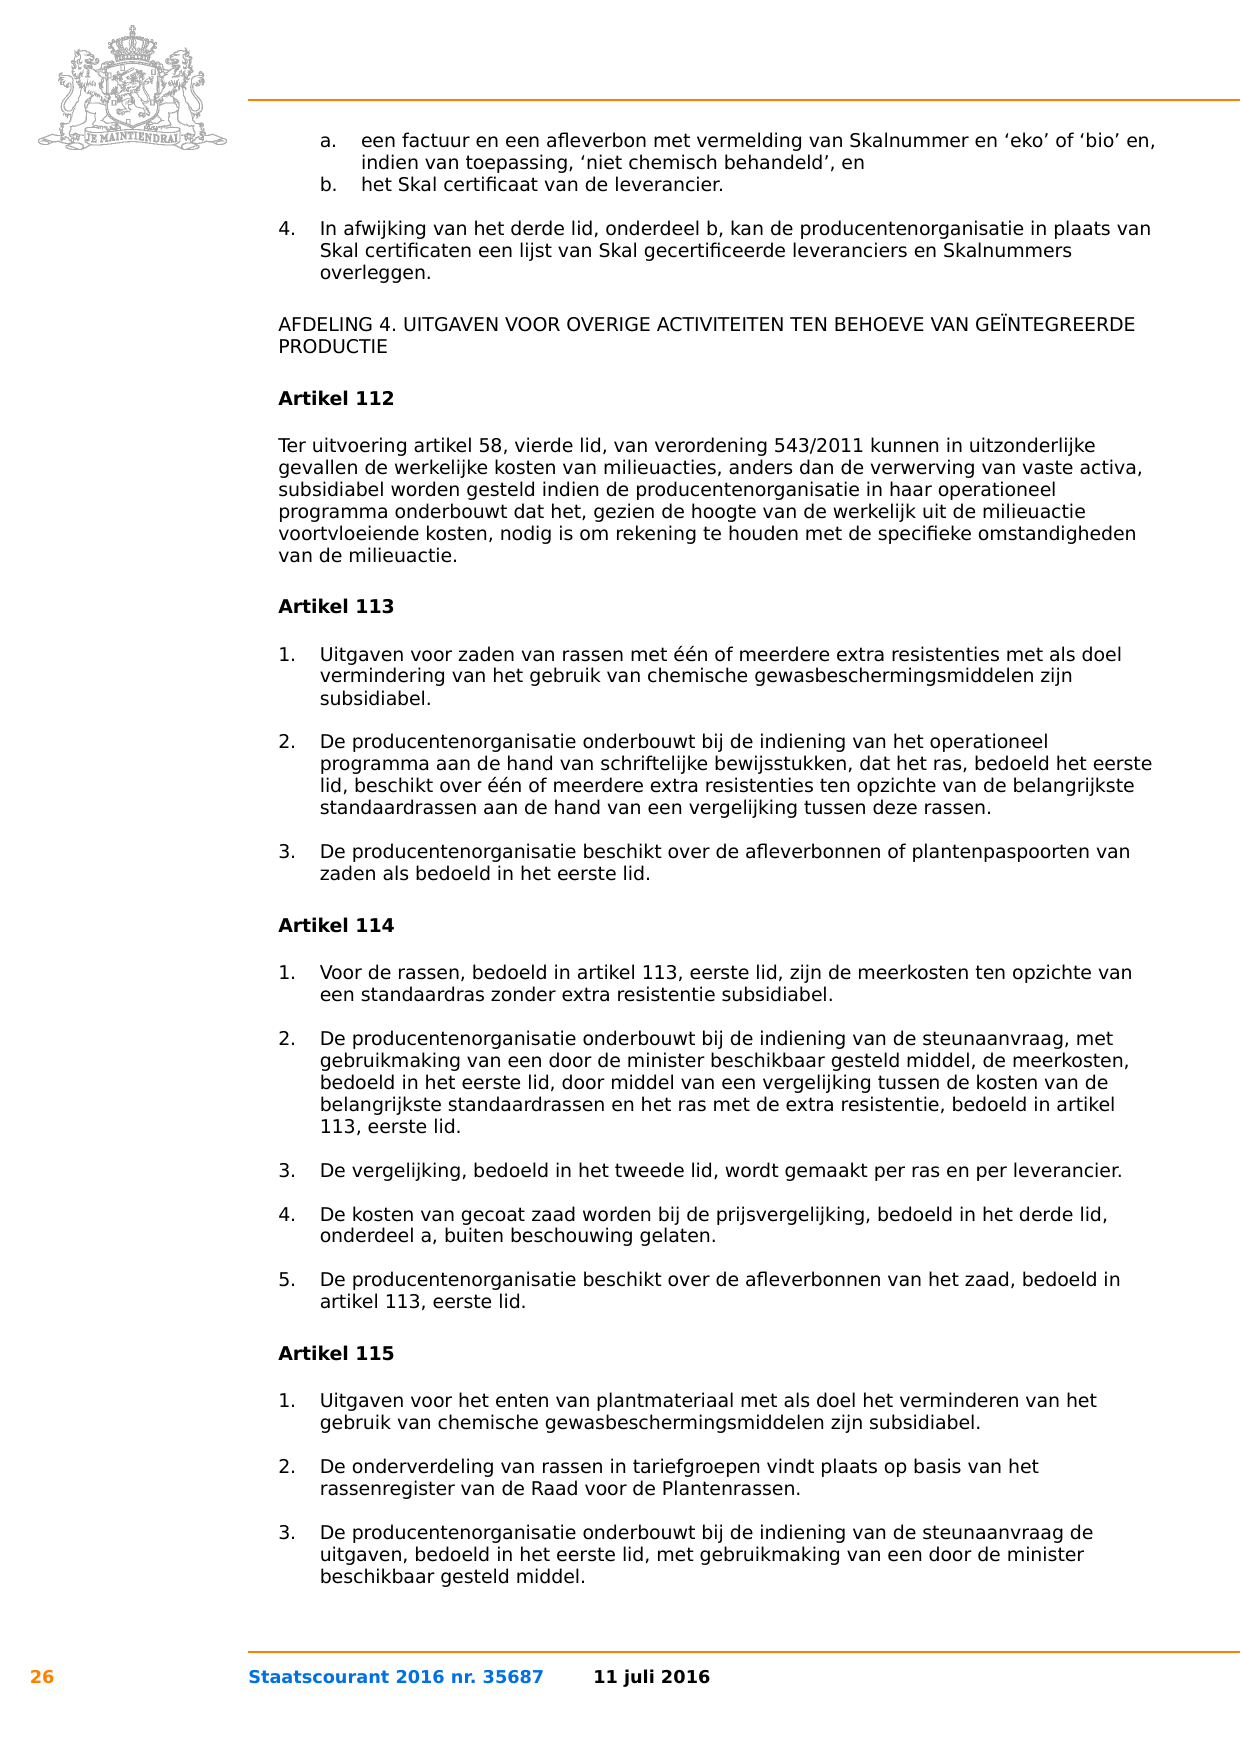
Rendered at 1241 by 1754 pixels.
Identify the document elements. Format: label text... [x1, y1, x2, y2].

text b. het Skal certificaat van de leverancier. [319, 174, 1163, 196]
text 5. De producentenorganisatie beschikt over de afleverbonnen van het zaad, bedoeld in artikel 113, eerste lid. [278, 1269, 1163, 1313]
text 3. De producentenorganisatie beschikt over de afleverbonnen of plantenpaspoorten van zaden als bedoeld in het eerste lid. [278, 841, 1163, 885]
text 1. Uitgaven voor het enten van plantmateriaal met als doel het verminderen van het gebruik van chemische gewasbeschermingsmiddelen zijn subsidiabel. [278, 1390, 1163, 1434]
subtitle Artikel 112 [278, 388, 1163, 409]
subtitle Artikel 115 [278, 1343, 1163, 1365]
text 1. Voor de rassen, bedoeld in artikel 113, eerste lid, zijn de meerkosten ten opzichte van een standaardras zonder extra resistentie subsidiabel. [278, 962, 1163, 1006]
text 4. De kosten van gecoat zaad worden bij de prijsvergelijking, bedoeld in het derde lid, onderdeel a, buiten beschouwing gelaten. [278, 1203, 1163, 1247]
text 3. De vergelijking, bedoeld in het tweede lid, wordt gemaakt per ras en per leverancier. [278, 1159, 1163, 1182]
text 3. De producentenorganisatie onderbouwt bij de indiening van de steunaanvraag de uitgaven, bedoeld in het eerste lid, met gebruikmaking van een door de minister beschikbaar gesteld middel. [278, 1522, 1163, 1588]
text 4. In afwijking van het derde lid, onderdeel b, kan de producentenorganisatie in plaats van Skal certificaten een lijst van Skal gecertificeerde leveranciers en Skalnummers overleggen. [278, 218, 1163, 284]
text 2. De producentenorganisatie onderbouwt bij de indiening van de steunaanvraag, met gebruikmaking van een door de minister beschikbaar gesteld middel, de meerkosten, bedoeld in het eerste lid, door middel van een vergelijking tussen de kosten van de belangrijkste standaardrassen en het ras met de extra resistentie, bedoeld in artikel 113, eerste lid. [278, 1028, 1163, 1138]
text Ter uitvoering artikel 58, vierde lid, van verordening 543/2011 kunnen in uitzonderlijke gevallen de werkelijke kosten van milieuacties, anders dan de verwerving van vaste activa, subsidiabel worden gesteld indien de producentenorganisatie in haar operationeel programma onderbouwt dat het, gezien de hoogte van de werkelijk uit de milieuactie voortvloeiende kosten, nodig is om rekening te houden met de specifieke omstandigheden van de milieuactie. [278, 434, 1163, 566]
subtitle Artikel 114 [278, 915, 1163, 937]
subtitle AFDELING 4. UITGAVEN VOOR OVERIGE ACTIVITEITEN TEN BEHOEVE VAN GEÏNTEGREERDE PRODUCTIE [278, 314, 1163, 358]
text 1. Uitgaven voor zaden van rassen met één of meerdere extra resistenties met als doel vermindering van het gebruik van chemische gewasbeschermingsmiddelen zijn subsidiabel. [278, 643, 1163, 709]
picture [38, 25, 227, 150]
text a. een factuur en een afleverbon met vermelding van Skalnummer en ‘eko’ of ‘bio’ en, indien van toepassing, ‘niet chemisch behandeld’, en [319, 130, 1163, 174]
text 2. De producentenorganisatie onderbouwt bij de indiening van het operationeel programma aan de hand van schriftelijke bewijsstukken, dat het ras, bedoeld het eerste lid, beschikt over één of meerdere extra resistenties ten opzichte van de belangrijkste standaardrassen aan de hand van een vergelijking tussen deze rassen. [278, 731, 1163, 819]
text 2. De onderverdeling van rassen in tariefgroepen vindt plaats op basis van het rassenregister van de Raad voor de Plantenrassen. [278, 1456, 1163, 1500]
subtitle Artikel 113 [278, 596, 1163, 618]
